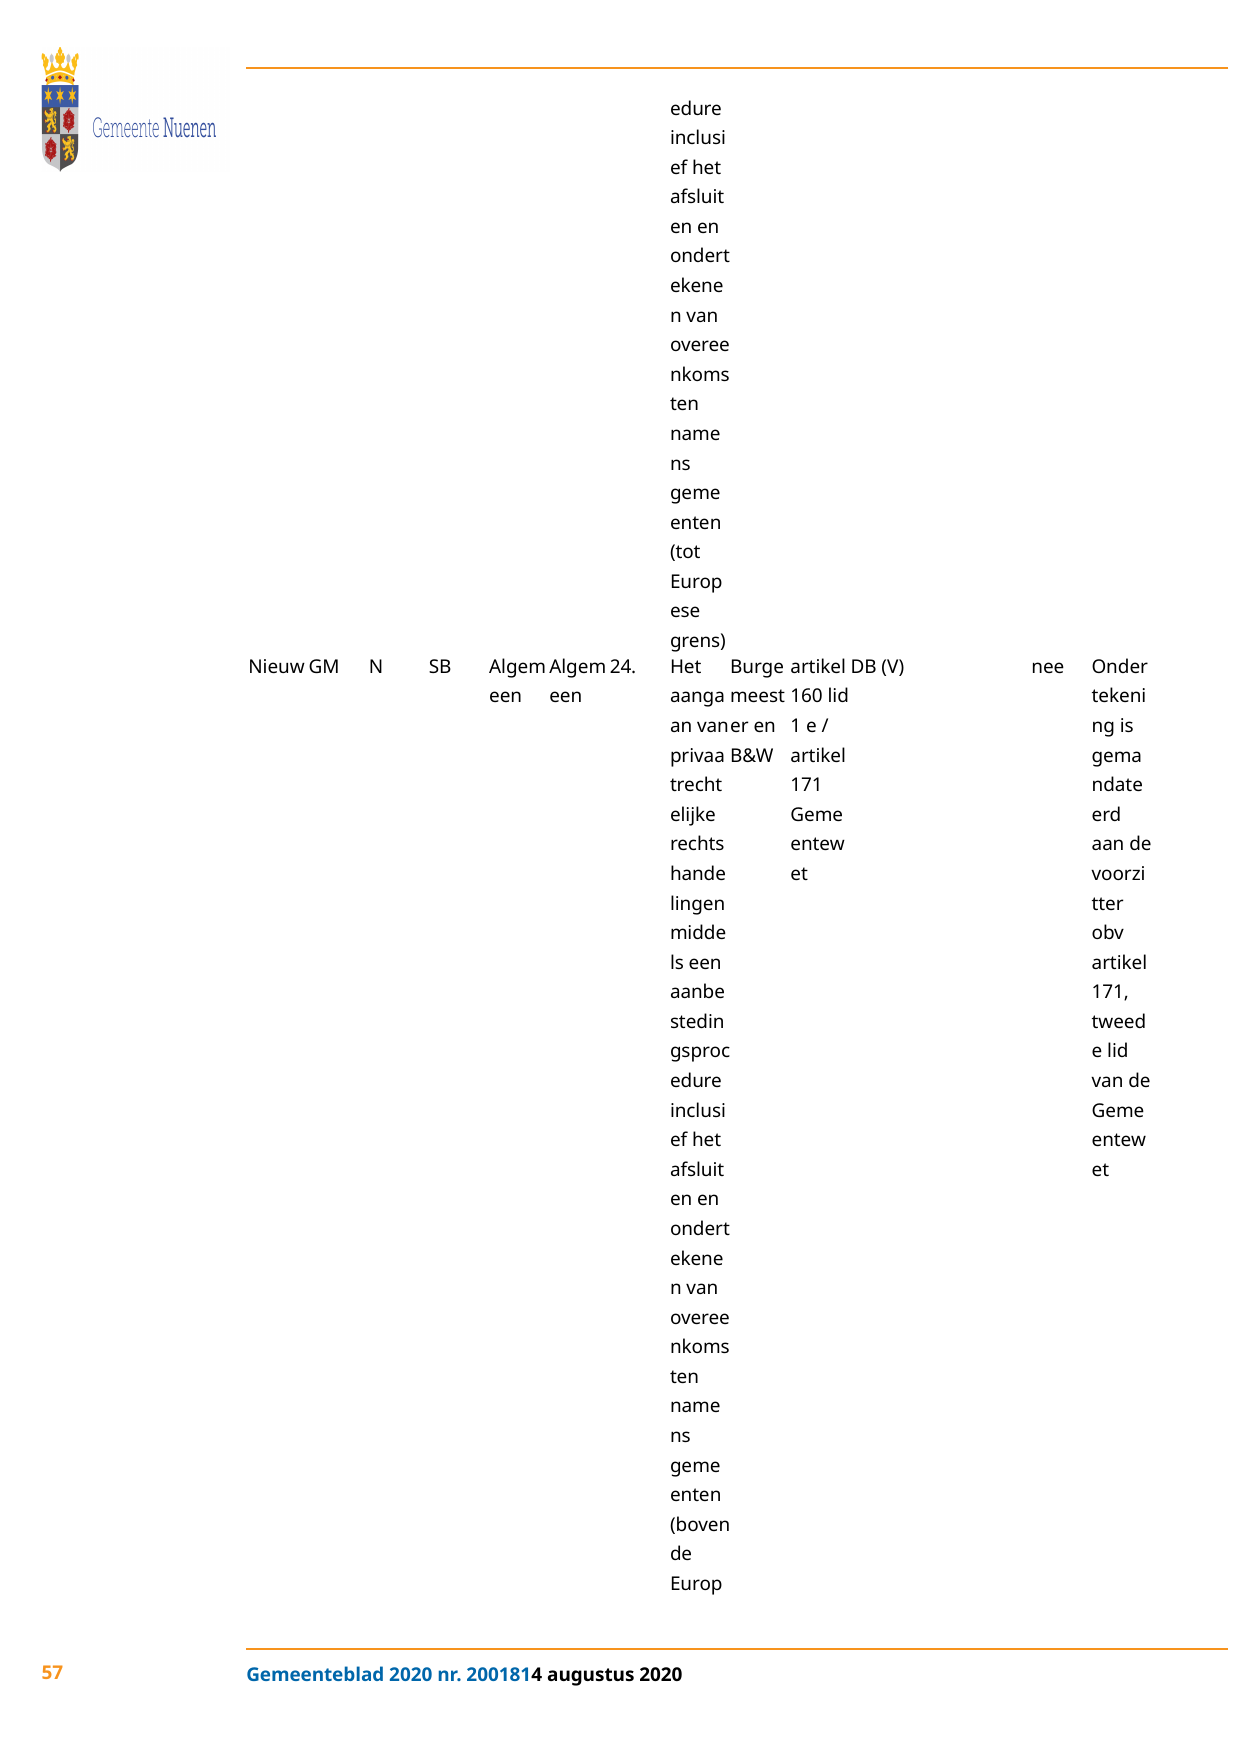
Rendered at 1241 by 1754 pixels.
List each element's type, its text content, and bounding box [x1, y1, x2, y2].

table_cell SB [429, 653, 489, 1596]
table_cell [971, 95, 1031, 653]
table_cell [369, 95, 429, 653]
table_cell [429, 95, 489, 653]
table_cell artikel 160 lid 1 e / artikel 171 Gemeentewet [790, 653, 850, 1596]
table_cell Nieuw [248, 653, 308, 1596]
table_cell Het aangaan van privaatrechtelijke rechtshandelingen middels een aanbestedingsprocedure inclusief het afsluiten en ondertekenen van overeenkomsten namens gemeenten (boven de Europ [670, 653, 730, 1596]
table_cell [549, 95, 609, 653]
table_cell [790, 95, 850, 653]
table_cell [248, 95, 308, 653]
table_cell [1031, 95, 1091, 653]
table_cell 24. [610, 653, 670, 1596]
table_cell [971, 653, 1031, 1596]
table_cell Algemeen [549, 653, 609, 1596]
table_cell [1091, 95, 1152, 653]
table_cell Algemeen [489, 653, 549, 1596]
table_cell N [369, 653, 429, 1596]
table_cell Ondertekening is gemandateerd aan de voorzitter obv artikel 171, tweede lid van de Gemeentewet [1091, 653, 1152, 1596]
table_cell [308, 95, 368, 653]
table_cell [911, 653, 971, 1596]
table_cell [730, 95, 790, 653]
table_cell GM [308, 653, 368, 1596]
table_cell Burgemeester en B&W [730, 653, 790, 1596]
table_cell nee [1031, 653, 1091, 1596]
table_cell DB (V) [850, 653, 911, 1596]
table_cell [489, 95, 549, 653]
table_cell [850, 95, 911, 653]
picture [41, 47, 231, 172]
table_cell edure inclusief het afsluiten en ondertekenen van overeenkomsten namens gemeenten (tot Europese grens) [670, 95, 730, 653]
table_cell [610, 95, 670, 653]
table_cell [911, 95, 971, 653]
